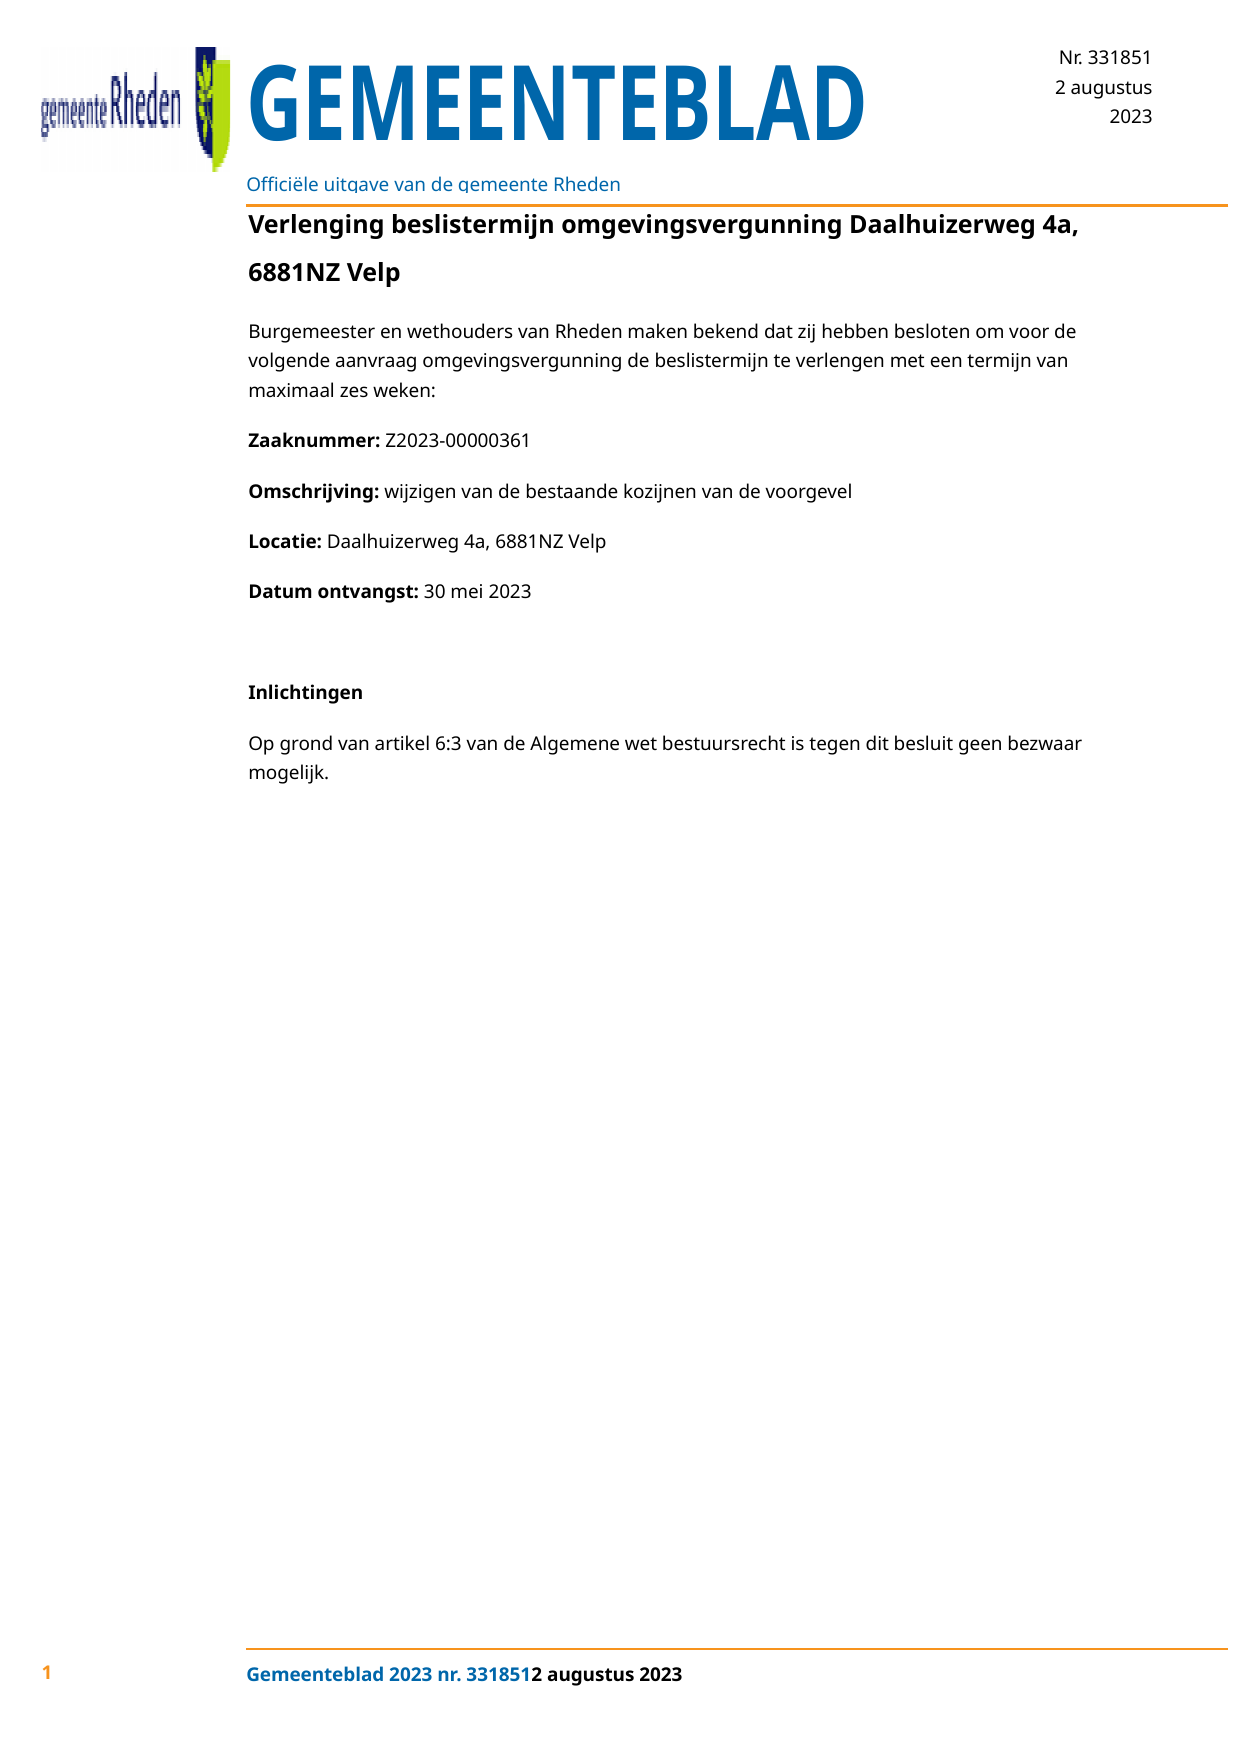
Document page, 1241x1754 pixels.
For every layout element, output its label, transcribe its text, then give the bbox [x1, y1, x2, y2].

text Zaaknummer: Z2023-00000361 [248, 427, 1152, 453]
text Locatie: Daalhuizerweg 4a, 6881NZ Velp [248, 528, 1152, 554]
text Inlichtingen [248, 679, 1152, 705]
picture [41, 47, 231, 172]
text Verlenging beslistermijn omgevingsvergunning Daalhuizerweg 4a, 6881NZ Velp [248, 207, 1152, 288]
text Datum ontvangst: 30 mei 2023 [248, 579, 1152, 604]
text Op grond van artikel 6:3 van de Algemene wet bestuursrecht is tegen dit besluit geen bezwaar mogelijk. [248, 730, 1152, 785]
text Burgemeester en wethouders van Rheden maken bekend dat zij hebben besloten om voor de volgende aanvraag omgevingsvergunning de beslistermijn te verlengen met een termijn van maximaal zes weken: [248, 318, 1152, 403]
text Omschrijving: wijzigen van de bestaande kozijnen van de voorgevel [248, 478, 1152, 504]
